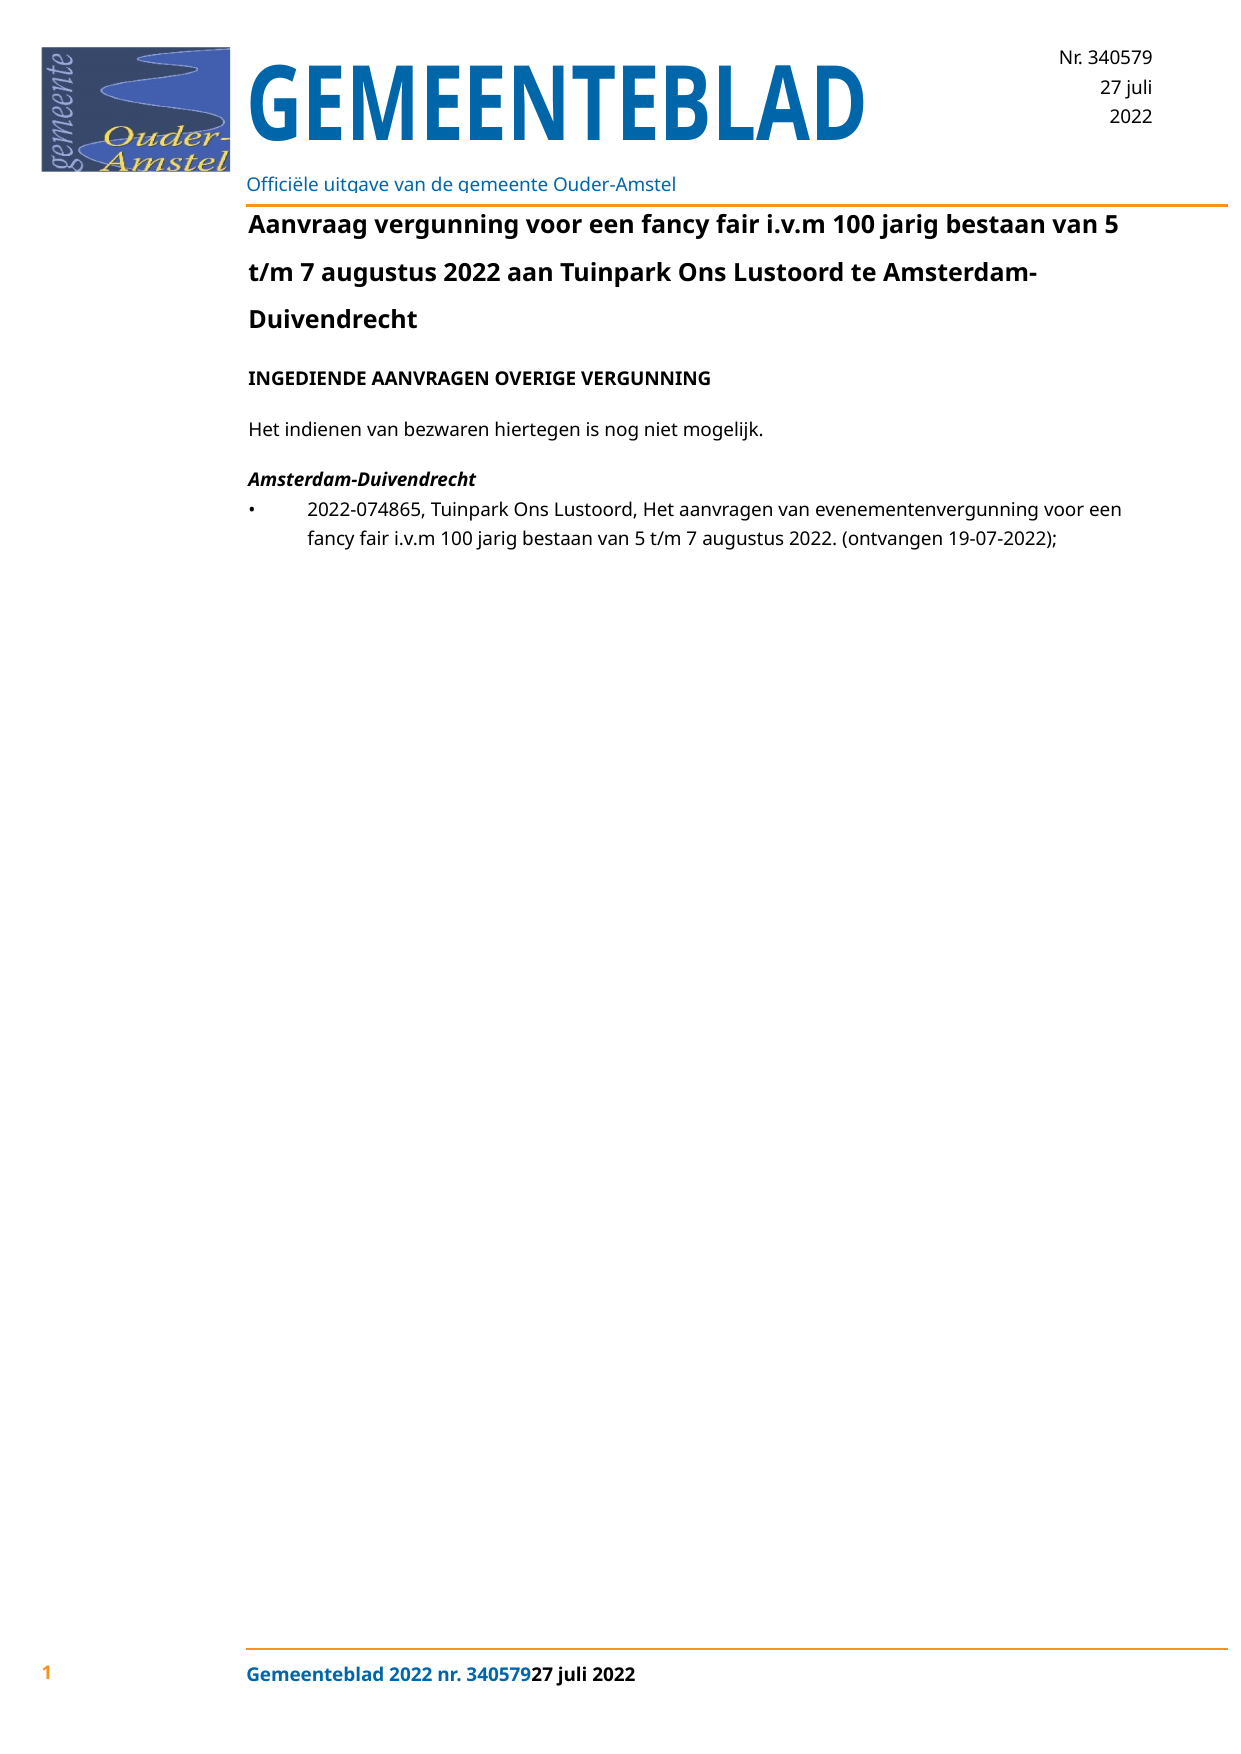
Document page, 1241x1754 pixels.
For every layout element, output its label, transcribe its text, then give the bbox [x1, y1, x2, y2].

text Amsterdam-Duivendrecht [248, 466, 1152, 492]
text Het indienen van bezwaren hiertegen is nog niet mogelijk. [248, 416, 1152, 442]
text Aanvraag vergunning voor een fancy fair i.v.m 100 jarig bestaan van 5 t/m 7 augustus 2022 aan Tuinpark Ons Lustoord te Amsterdam-Duivendrecht [248, 207, 1152, 336]
list 2022-074865, Tuinpark Ons Lustoord, Het aanvragen van evenementenvergunning voor een fancy fair i.v.m 100 jarig bestaan van 5 t/m 7 augustus 2022. (ontvangen 19-07-2022); [248, 496, 1152, 551]
picture [41, 47, 231, 172]
text INGEDIENDE AANVRAGEN OVERIGE VERGUNNING [248, 366, 1152, 391]
